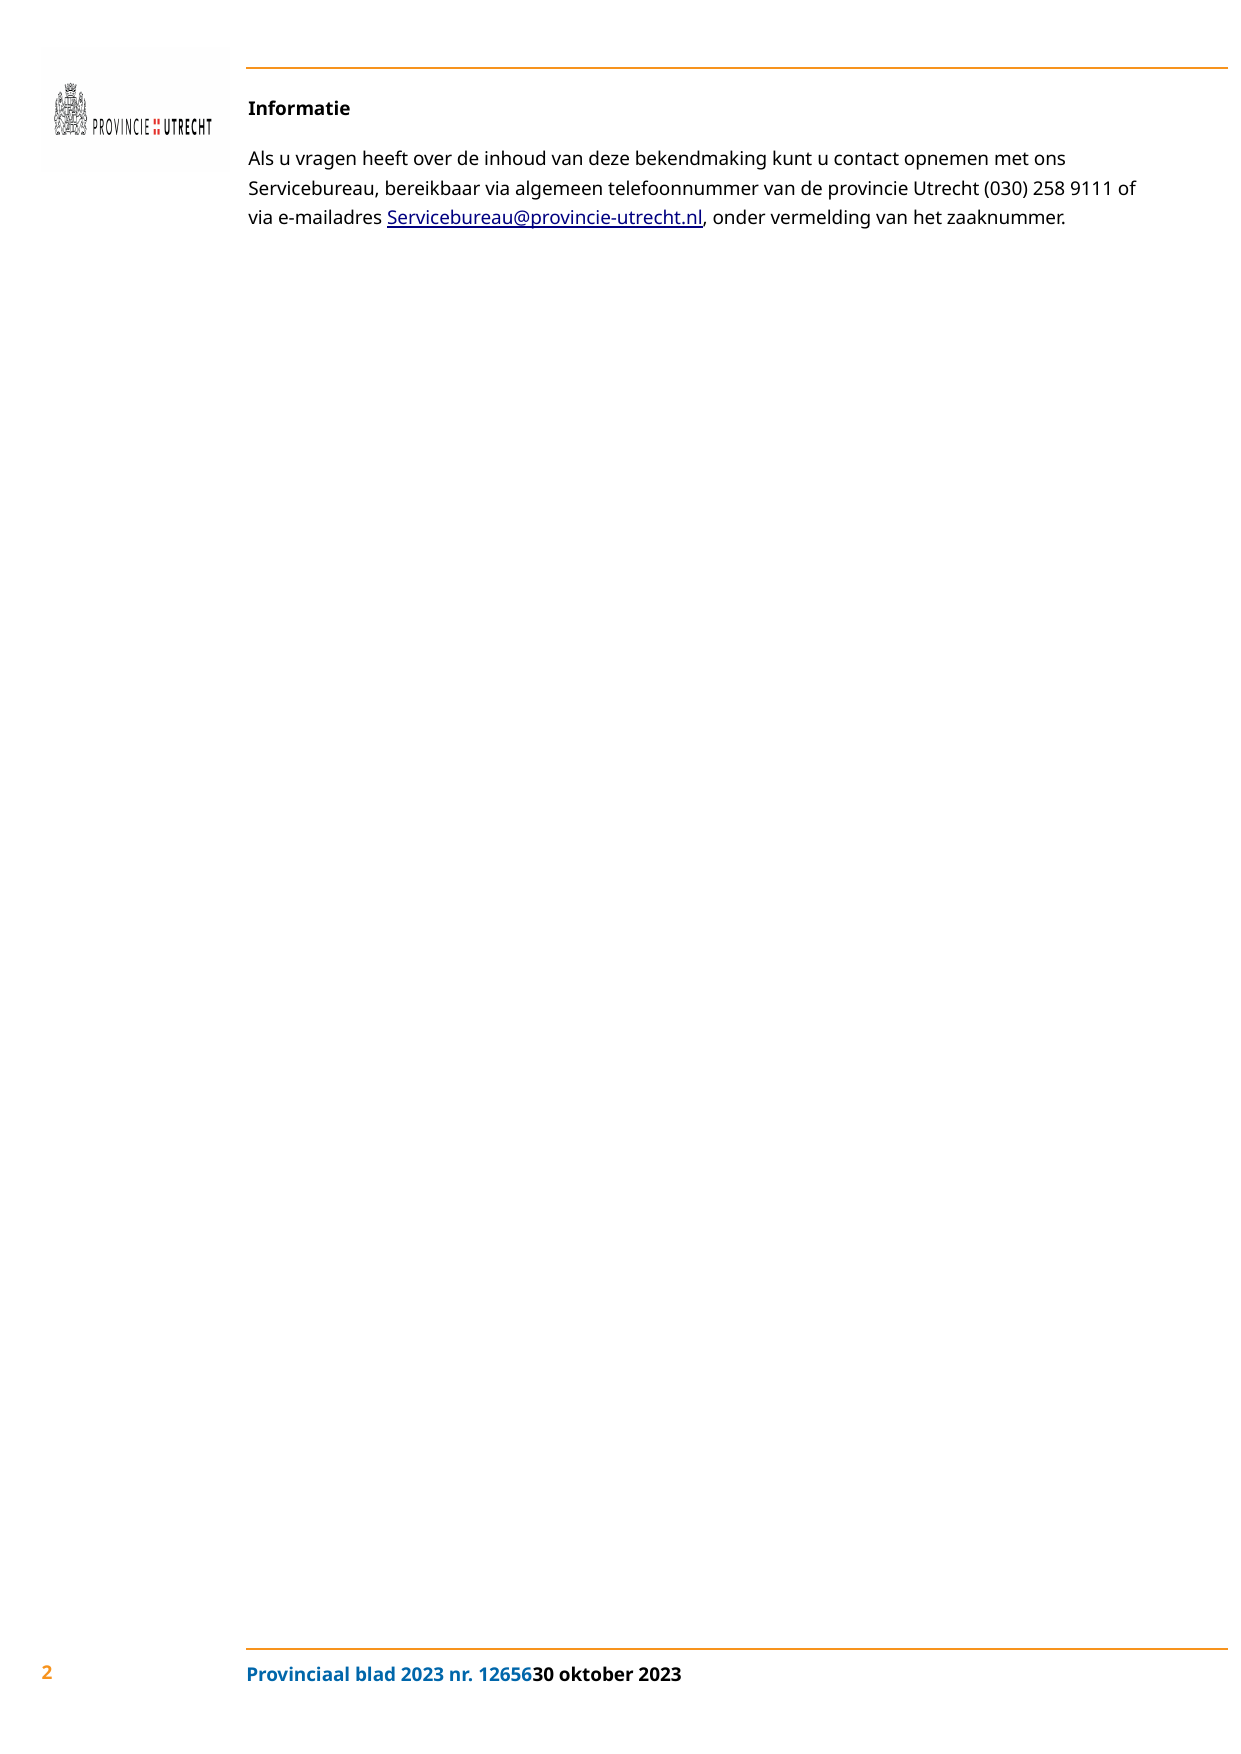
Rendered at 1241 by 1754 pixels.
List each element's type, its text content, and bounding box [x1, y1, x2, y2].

text Informatie [248, 95, 1152, 121]
picture [41, 47, 231, 172]
text Als u vragen heeft over de inhoud van deze bekendmaking kunt u contact opnemen met ons Servicebureau, bereikbaar via algemeen telefoonnummer van de provincie Utrecht (030) 258 9111 of via e-mailadres Servicebureau@provincie-utrecht.nl, onder vermelding van het zaaknummer. [248, 145, 1152, 230]
